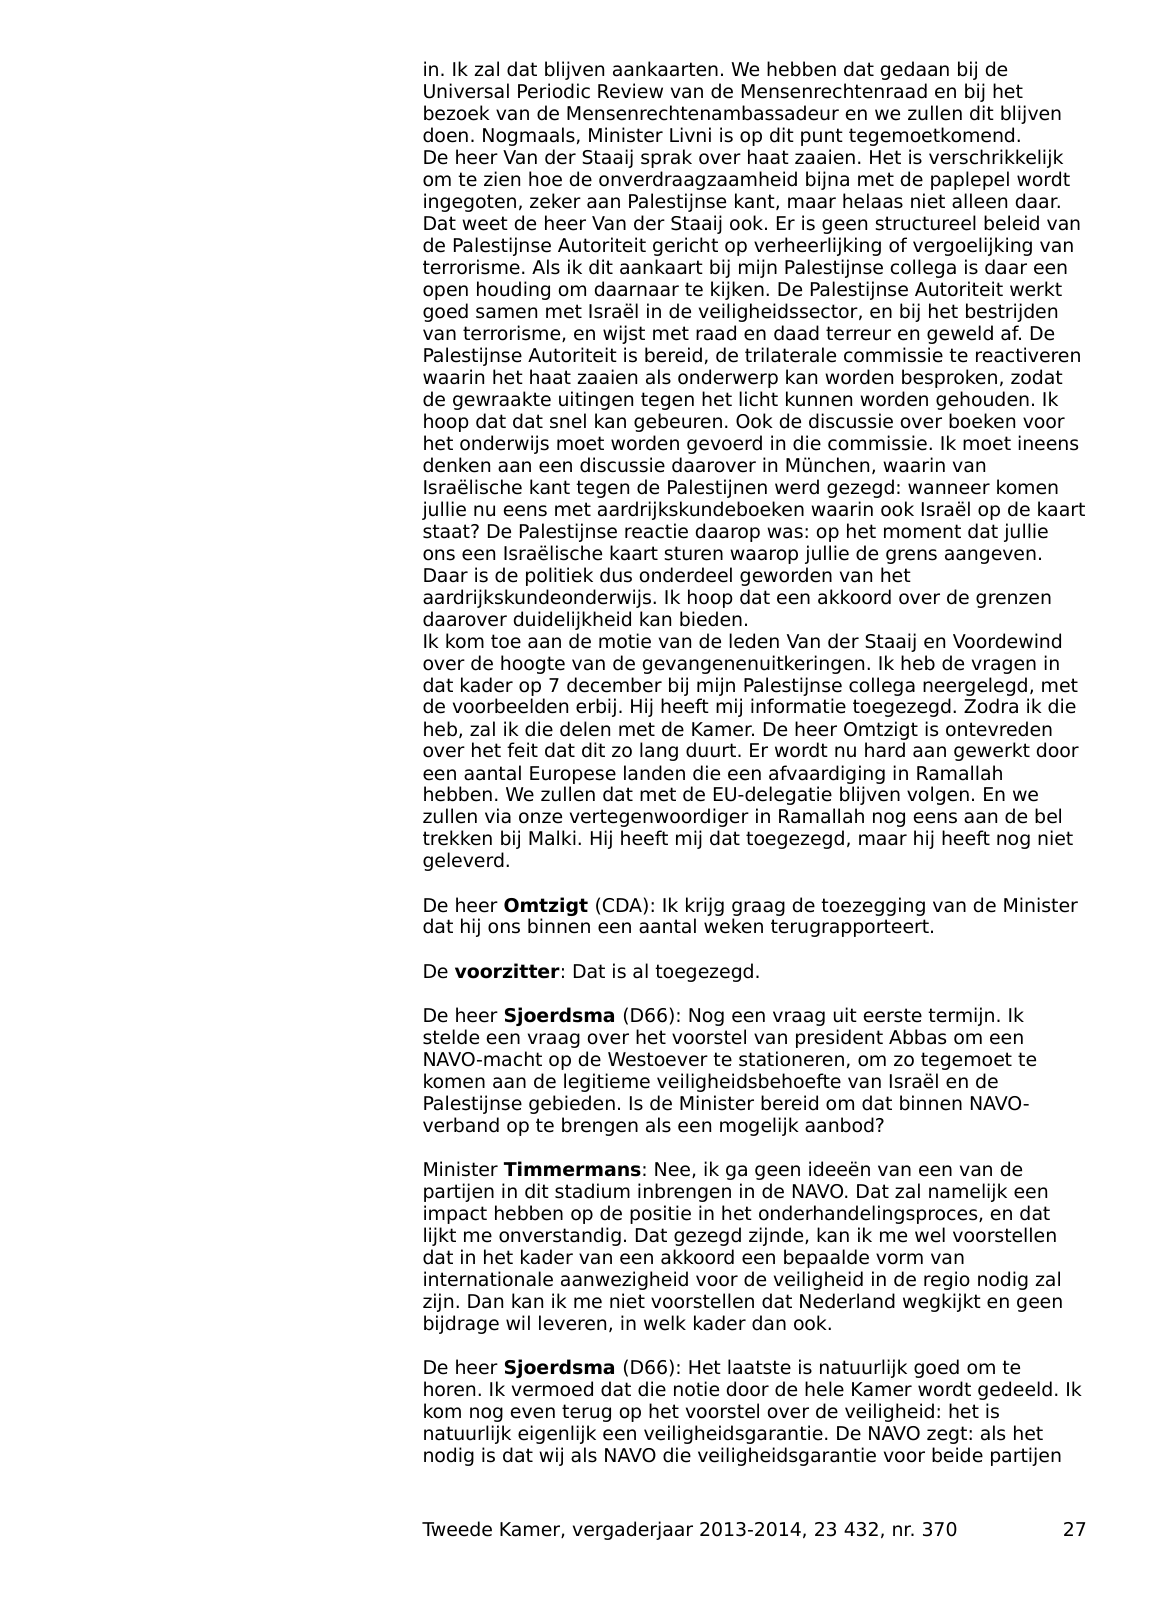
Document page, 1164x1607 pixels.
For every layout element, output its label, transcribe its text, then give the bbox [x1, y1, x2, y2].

text De voorzitter: Dat is al toegezegd. [422, 961, 1087, 983]
text Minister Timmermans: Nee, ik ga geen ideeën van een van de partijen in dit stadium inbrengen in de NAVO. Dat zal namelijk een impact hebben op de positie in het onderhandelingsproces, en dat lijkt me onverstandig. Dat gezegd zijnde, kan ik me wel voorstellen dat in het kader van een akkoord een bepaalde vorm van internationale aanwezigheid voor de veiligheid in de regio nodig zal zijn. Dan kan ik me niet voorstellen dat Nederland wegkijkt en geen bijdrage wil leveren, in welk kader dan ook. [422, 1159, 1087, 1335]
text Ik kom toe aan de motie van de leden Van der Staaij en Voordewind over de hoogte van de gevangenenuitkeringen. Ik heb de vragen in dat kader op 7 december bij mijn Palestijnse collega neergelegd, met de voorbeelden erbij. Hij heeft mij informatie toegezegd. Zodra ik die heb, zal ik die delen met de Kamer. De heer Omtzigt is ontevreden over het feit dat dit zo lang duurt. Er wordt nu hard aan gewerkt door een aantal Europese landen die een afvaardiging in Ramallah hebben. We zullen dat met de EU-delegatie blijven volgen. En we zullen via onze vertegenwoordiger in Ramallah nog eens aan de bel trekken bij Malki. Hij heeft mij dat toegezegd, maar hij heeft nog niet geleverd. [422, 631, 1087, 872]
text De heer Sjoerdsma (D66): Het laatste is natuurlijk goed om te horen. Ik vermoed dat die notie door de hele Kamer wordt gedeeld. Ik kom nog even terug op het voorstel over de veiligheid: het is natuurlijk eigenlijk een veiligheidsgarantie. De NAVO zegt: als het nodig is dat wij als NAVO die veiligheidsgarantie voor beide partijen [422, 1357, 1087, 1467]
text in. Ik zal dat blijven aankaarten. We hebben dat gedaan bij de Universal Periodic Review van de Mensenrechtenraad en bij het bezoek van de Mensenrechtenambassadeur en we zullen dit blijven doen. Nogmaals, Minister Livni is op dit punt tegemoetkomend. [422, 59, 1087, 147]
text De heer Van der Staaij sprak over haat zaaien. Het is verschrikkelijk om te zien hoe de onverdraagzaamheid bijna met de paplepel wordt ingegoten, zeker aan Palestijnse kant, maar helaas niet alleen daar. Dat weet de heer Van der Staaij ook. Er is geen structureel beleid van de Palestijnse Autoriteit gericht op verheerlijking of vergoelijking van terrorisme. Als ik dit aankaart bij mijn Palestijnse collega is daar een open houding om daarnaar te kijken. De Palestijnse Autoriteit werkt goed samen met Israël in de veiligheidssector, en bij het bestrijden van terrorisme, en wijst met raad en daad terreur en geweld af. De Palestijnse Autoriteit is bereid, de trilaterale commissie te reactiveren waarin het haat zaaien als onderwerp kan worden besproken, zodat de gewraakte uitingen tegen het licht kunnen worden gehouden. Ik hoop dat dat snel kan gebeuren. Ook de discussie over boeken voor het onderwijs moet worden gevoerd in die commissie. Ik moet ineens denken aan een discussie daarover in München, waarin van Israëlische kant tegen de Palestijnen werd gezegd: wanneer komen jullie nu eens met aardrijkskundeboeken waarin ook Israël op de kaart staat? De Palestijnse reactie daarop was: op het moment dat jullie ons een Israëlische kaart sturen waarop jullie de grens aangeven. Daar is de politiek dus onderdeel geworden van het aardrijkskundeonderwijs. Ik hoop dat een akkoord over de grenzen daarover duidelijkheid kan bieden. [422, 147, 1087, 631]
text De heer Omtzigt (CDA): Ik krijg graag de toezegging van de Minister dat hij ons binnen een aantal weken terugrapporteert. [422, 894, 1087, 938]
text De heer Sjoerdsma (D66): Nog een vraag uit eerste termijn. Ik stelde een vraag over het voorstel van president Abbas om een NAVO-macht op de Westoever te stationeren, om zo tegemoet te komen aan de legitieme veiligheidsbehoefte van Israël en de Palestijnse gebieden. Is de Minister bereid om dat binnen NAVO-verband op te brengen als een mogelijk aanbod? [422, 1005, 1087, 1137]
